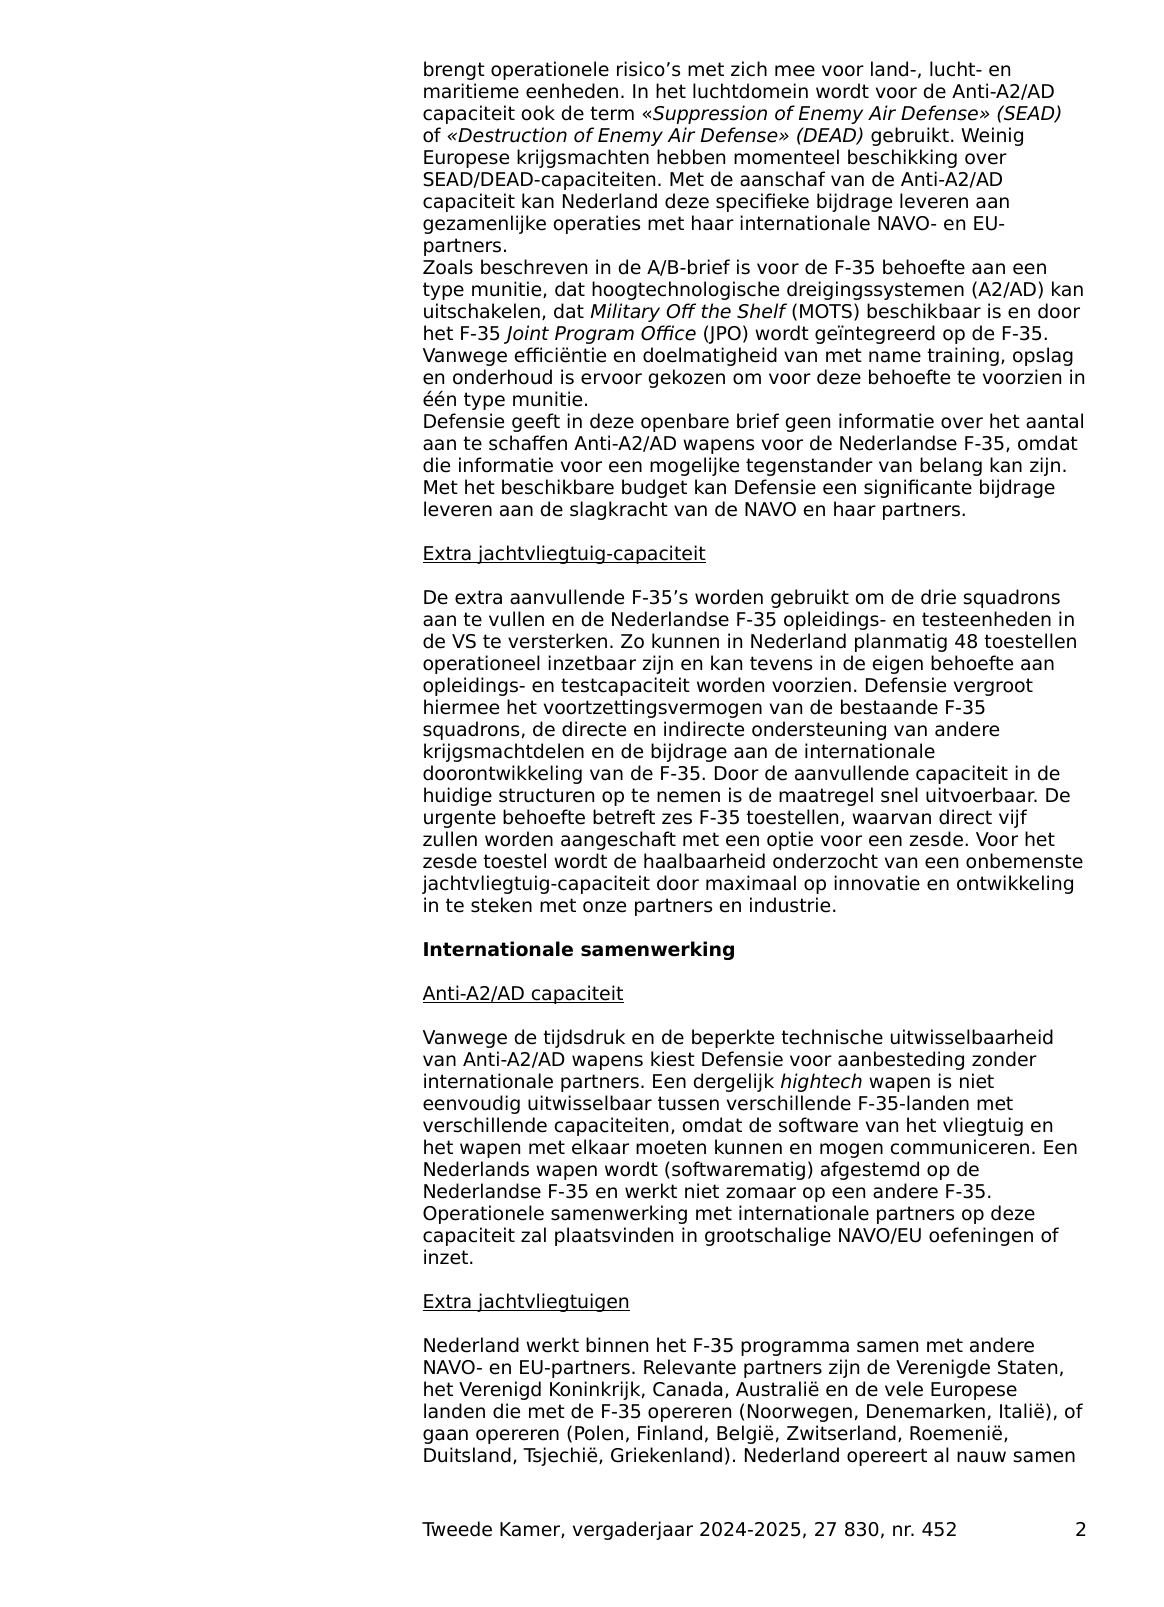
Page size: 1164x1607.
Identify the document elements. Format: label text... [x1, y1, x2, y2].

subtitle Anti-A2/AD capaciteit [422, 983, 1087, 1005]
text De extra aanvullende F-35’s worden gebruikt om de drie squadrons aan te vullen en de Nederlandse F-35 opleidings- en testeenheden in de VS te versterken. Zo kunnen in Nederland planmatig 48 toestellen operationeel inzetbaar zijn en kan tevens in de eigen behoefte aan opleidings- en testcapaciteit worden voorzien. Defensie vergroot hiermee het voortzettingsvermogen van de bestaande F-35 squadrons, de directe en indirecte ondersteuning van andere krijgsmachtdelen en de bijdrage aan de internationale doorontwikkeling van de F-35. Door de aanvullende capaciteit in de huidige structuren op te nemen is de maatregel snel uitvoerbaar. De urgente behoefte betreft zes F-35 toestellen, waarvan direct vijf zullen worden aangeschaft met een optie voor een zesde. Voor het zesde toestel wordt de haalbaarheid onderzocht van een onbemenste jachtvliegtuig-capaciteit door maximaal op innovatie en ontwikkeling in te steken met onze partners en industrie. [422, 587, 1087, 917]
subtitle Internationale samenwerking [422, 939, 1087, 961]
text Nederland werkt binnen het F-35 programma samen met andere NAVO- en EU-partners. Relevante partners zijn de Verenigde Staten, het Verenigd Koninkrijk, Canada, Australië en de vele Europese landen die met de F-35 opereren (Noorwegen, Denemarken, Italië), of gaan opereren (Polen, Finland, België, Zwitserland, Roemenië, Duitsland, Tsjechië, Griekenland). Nederland opereert al nauw samen [422, 1335, 1087, 1467]
text Vanwege de tijdsdruk en de beperkte technische uitwisselbaarheid van Anti-A2/AD wapens kiest Defensie voor aanbesteding zonder internationale partners. Een dergelijk hightech wapen is niet eenvoudig uitwisselbaar tussen verschillende F-35-landen met verschillende capaciteiten, omdat de software van het vliegtuig en het wapen met elkaar moeten kunnen en mogen communiceren. Een Nederlands wapen wordt (softwarematig) afgestemd op de Nederlandse F-35 en werkt niet zomaar op een andere F-35. Operationele samenwerking met internationale partners op deze capaciteit zal plaatsvinden in grootschalige NAVO/EU oefeningen of inzet. [422, 1027, 1087, 1269]
text brengt operationele risico’s met zich mee voor land-, lucht- en maritieme eenheden. In het luchtdomein wordt voor de Anti-A2/AD capaciteit ook de term «Suppression of Enemy Air Defense» (SEAD) of «Destruction of Enemy Air Defense» (DEAD) gebruikt. Weinig Europese krijgsmachten hebben momenteel beschikking over SEAD/DEAD-capaciteiten. Met de aanschaf van de Anti-A2/AD capaciteit kan Nederland deze specifieke bijdrage leveren aan gezamenlijke operaties met haar internationale NAVO- en EU-partners. [422, 59, 1087, 257]
subtitle Extra jachtvliegtuigen [422, 1291, 1087, 1313]
subtitle Extra jachtvliegtuig-capaciteit [422, 543, 1087, 565]
text Defensie geeft in deze openbare brief geen informatie over het aantal aan te schaffen Anti-A2/AD wapens voor de Nederlandse F-35, omdat die informatie voor een mogelijke tegenstander van belang kan zijn. Met het beschikbare budget kan Defensie een significante bijdrage leveren aan de slagkracht van de NAVO en haar partners. [422, 411, 1087, 521]
text Zoals beschreven in de A/B-brief is voor de F-35 behoefte aan een type munitie, dat hoogtechnologische dreigingssystemen (A2/AD) kan uitschakelen, dat Military Off the Shelf (MOTS) beschikbaar is en door het F-35 Joint Program Office (JPO) wordt geïntegreerd op de F-35. Vanwege efficiëntie en doelmatigheid van met name training, opslag en onderhoud is ervoor gekozen om voor deze behoefte te voorzien in één type munitie. [422, 257, 1087, 411]
